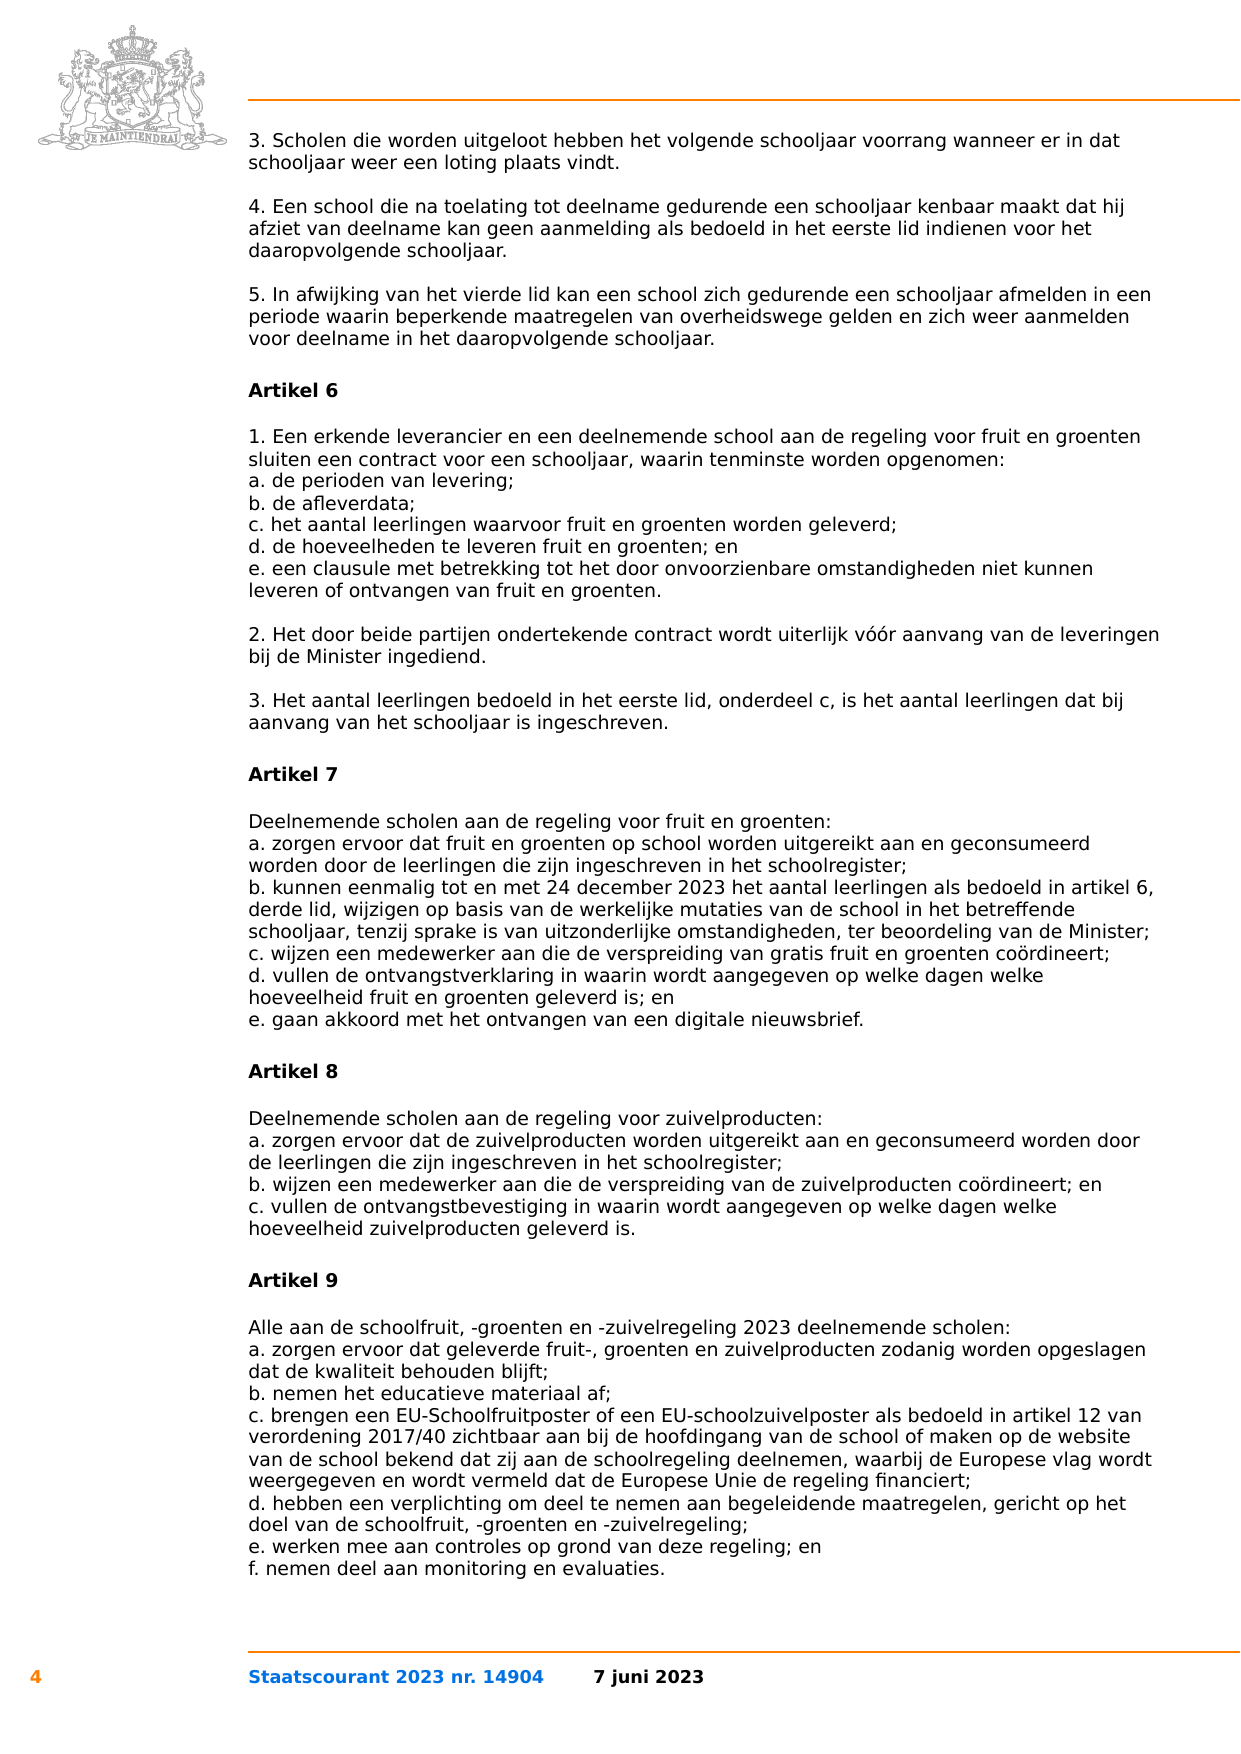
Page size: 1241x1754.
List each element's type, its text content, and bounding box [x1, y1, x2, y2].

text f. nemen deel aan monitoring en evaluaties. [248, 1558, 1163, 1580]
text 1. Een erkende leverancier en een deelnemende school aan de regeling voor fruit en groenten sluiten een contract voor een schooljaar, waarin tenminste worden opgenomen: [248, 426, 1163, 470]
subtitle Artikel 8 [248, 1061, 1163, 1083]
text d. de hoeveelheden te leveren fruit en groenten; en [248, 536, 1163, 558]
picture [38, 25, 227, 150]
subtitle Artikel 9 [248, 1269, 1163, 1292]
text 5. In afwijking van het vierde lid kan een school zich gedurende een schooljaar afmelden in een periode waarin beperkende maatregelen van overheidswege gelden en zich weer aanmelden voor deelname in het daaropvolgende schooljaar. [248, 283, 1163, 349]
text e. gaan akkoord met het ontvangen van een digitale nieuwsbrief. [248, 1009, 1163, 1031]
text b. kunnen eenmalig tot en met 24 december 2023 het aantal leerlingen als bedoeld in artikel 6, derde lid, wijzigen op basis van de werkelijke mutaties van de school in het betreffende schooljaar, tenzij sprake is van uitzonderlijke omstandigheden, ter beoordeling van de Minister; [248, 877, 1163, 943]
text 4. Een school die na toelating tot deelname gedurende een schooljaar kenbaar maakt dat hij afziet van deelname kan geen aanmelding als bedoeld in het eerste lid indienen voor het daaropvolgende schooljaar. [248, 196, 1163, 262]
subtitle Artikel 7 [248, 764, 1163, 786]
text a. zorgen ervoor dat fruit en groenten op school worden uitgereikt aan en geconsumeerd worden door de leerlingen die zijn ingeschreven in het schoolregister; [248, 833, 1163, 877]
text e. een clausule met betrekking tot het door onvoorzienbare omstandigheden niet kunnen leveren of ontvangen van fruit en groenten. [248, 558, 1163, 602]
text 2. Het door beide partijen ondertekende contract wordt uiterlijk vóór aanvang van de leveringen bij de Minister ingediend. [248, 624, 1163, 668]
text Alle aan de schoolfruit, -groenten en -zuivelregeling 2023 deelnemende scholen: [248, 1317, 1163, 1338]
text a. zorgen ervoor dat de zuivelproducten worden uitgereikt aan en geconsumeerd worden door de leerlingen die zijn ingeschreven in het schoolregister; [248, 1130, 1163, 1174]
text 3. Scholen die worden uitgeloot hebben het volgende schooljaar voorrang wanneer er in dat schooljaar weer een loting plaats vindt. [248, 130, 1163, 174]
text c. het aantal leerlingen waarvoor fruit en groenten worden geleverd; [248, 514, 1163, 536]
subtitle Artikel 6 [248, 379, 1163, 401]
text c. brengen een EU-Schoolfruitposter of een EU-schoolzuivelposter als bedoeld in artikel 12 van verordening 2017/40 zichtbaar aan bij de hoofdingang van de school of maken op de website van de school bekend dat zij aan de schoolregeling deelnemen, waarbij de Europese vlag wordt weergegeven en wordt vermeld dat de Europese Unie de regeling financiert; [248, 1404, 1163, 1492]
text d. hebben een verplichting om deel te nemen aan begeleidende maatregelen, gericht op het doel van de schoolfruit, -groenten en -zuivelregeling; [248, 1492, 1163, 1536]
text b. nemen het educatieve materiaal af; [248, 1382, 1163, 1404]
text e. werken mee aan controles op grond van deze regeling; en [248, 1536, 1163, 1558]
text 3. Het aantal leerlingen bedoeld in het eerste lid, onderdeel c, is het aantal leerlingen dat bij aanvang van het schooljaar is ingeschreven. [248, 690, 1163, 734]
text Deelnemende scholen aan de regeling voor fruit en groenten: [248, 811, 1163, 833]
text b. wijzen een medewerker aan die de verspreiding van de zuivelproducten coördineert; en [248, 1174, 1163, 1196]
text b. de afleverdata; [248, 492, 1163, 514]
text d. vullen de ontvangstverklaring in waarin wordt aangegeven op welke dagen welke hoeveelheid fruit en groenten geleverd is; en [248, 965, 1163, 1009]
text a. de perioden van levering; [248, 470, 1163, 492]
text c. wijzen een medewerker aan die de verspreiding van gratis fruit en groenten coördineert; [248, 943, 1163, 965]
text a. zorgen ervoor dat geleverde fruit-, groenten en zuivelproducten zodanig worden opgeslagen dat de kwaliteit behouden blijft; [248, 1338, 1163, 1382]
text c. vullen de ontvangstbevestiging in waarin wordt aangegeven op welke dagen welke hoeveelheid zuivelproducten geleverd is. [248, 1196, 1163, 1239]
text Deelnemende scholen aan de regeling voor zuivelproducten: [248, 1108, 1163, 1130]
